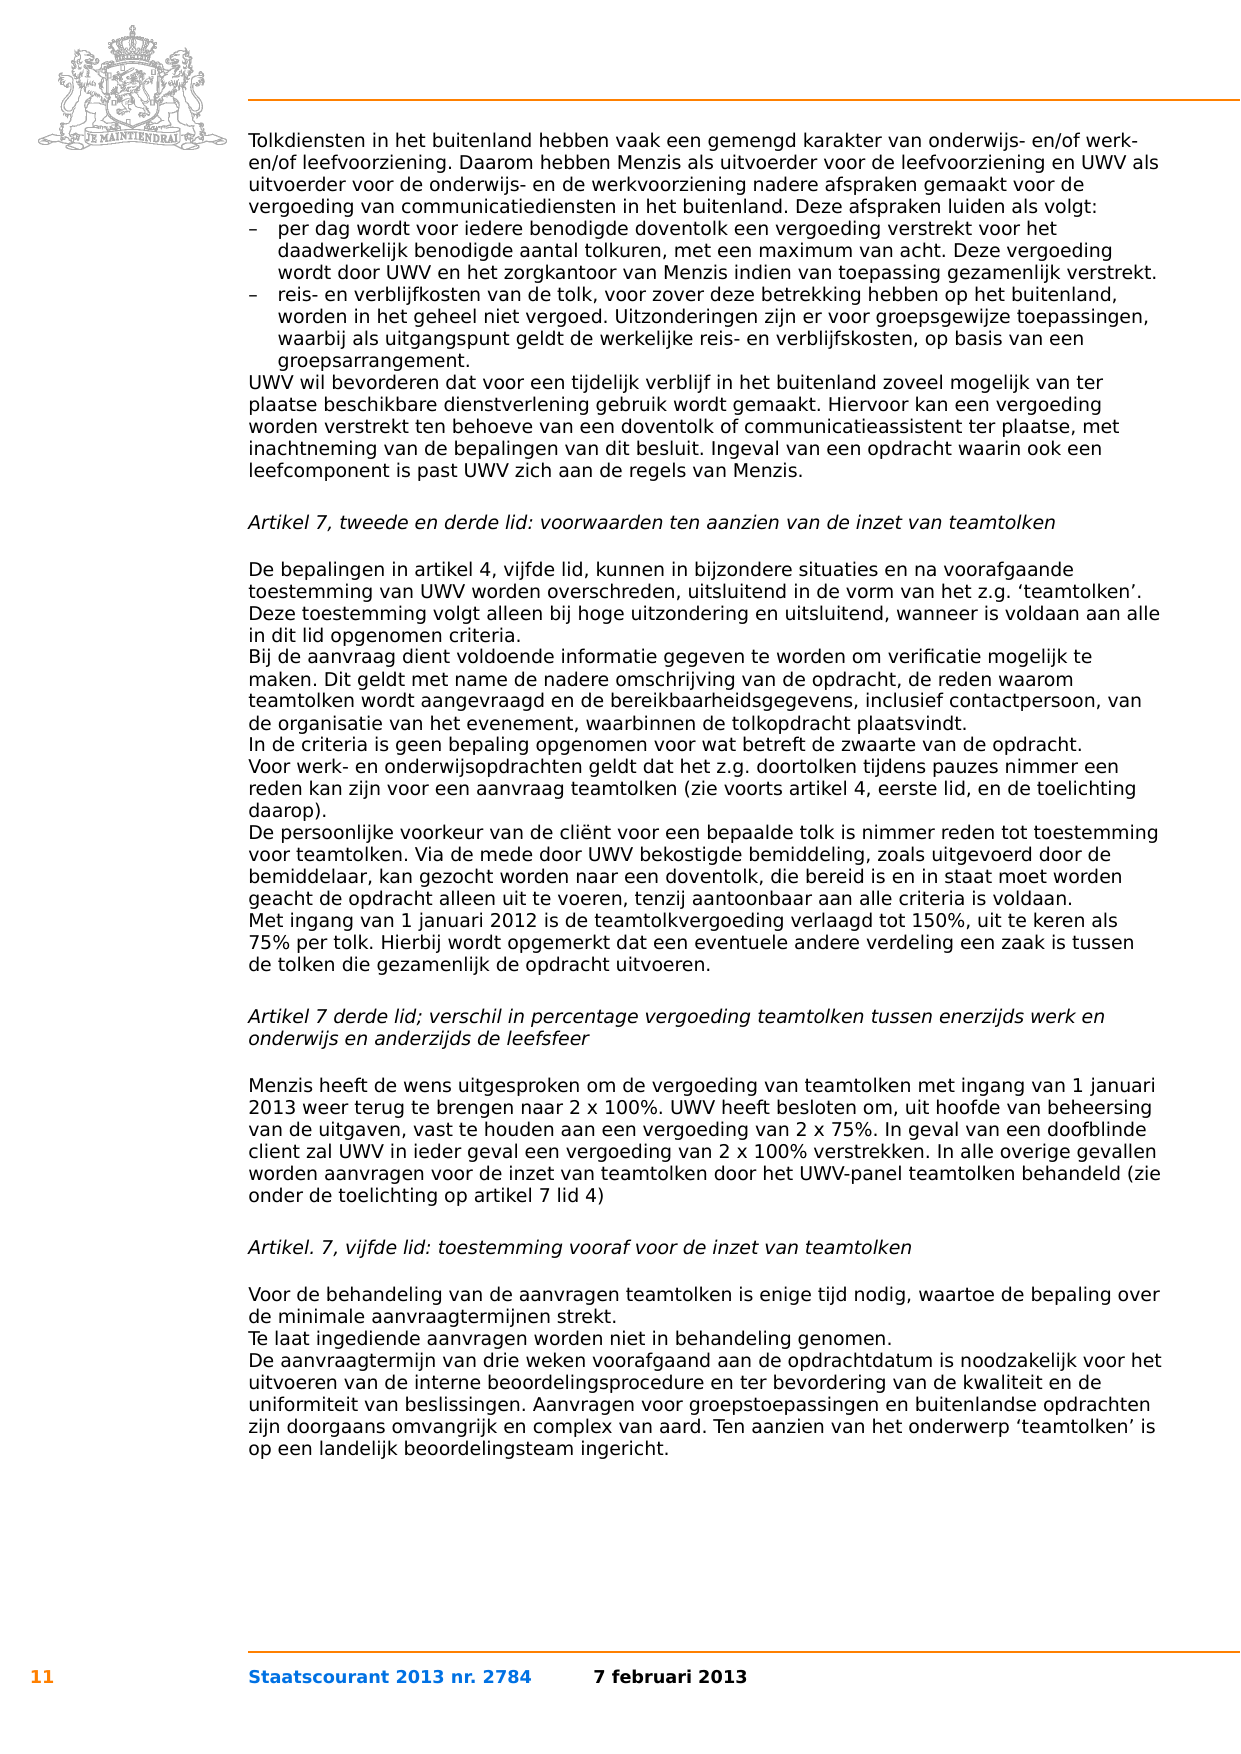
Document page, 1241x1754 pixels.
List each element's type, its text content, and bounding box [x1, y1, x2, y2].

text – per dag wordt voor iedere benodigde doventolk een vergoeding verstrekt voor het daadwerkelijk benodigde aantal tolkuren, met een maximum van acht. Deze vergoeding wordt door UWV en het zorgkantoor van Menzis indien van toepassing gezamenlijk verstrekt. [248, 218, 1163, 284]
text Voor de behandeling van de aanvragen teamtolken is enige tijd nodig, waartoe de bepaling over de minimale aanvraagtermijnen strekt. [248, 1284, 1163, 1328]
subtitle Artikel. 7, vijfde lid: toestemming vooraf voor de inzet van teamtolken [248, 1237, 1163, 1259]
text Menzis heeft de wens uitgesproken om de vergoeding van teamtolken met ingang van 1 januari 2013 weer terug te brengen naar 2 x 100%. UWV heeft besloten om, uit hoofde van beheersing van de uitgaven, vast te houden aan een vergoeding van 2 x 75%. In geval van een doofblinde client zal UWV in ieder geval een vergoeding van 2 x 100% verstrekken. In alle overige gevallen worden aanvragen voor de inzet van teamtolken door het UWV-panel teamtolken behandeld (zie onder de toelichting op artikel 7 lid 4) [248, 1075, 1163, 1207]
text In de criteria is geen bepaling opgenomen voor wat betreft de zwaarte van de opdracht. [248, 734, 1163, 756]
text UWV wil bevorderen dat voor een tijdelijk verblijf in het buitenland zoveel mogelijk van ter plaatse beschikbare dienstverlening gebruik wordt gemaakt. Hiervoor kan een vergoeding worden verstrekt ten behoeve van een doventolk of communicatieassistent ter plaatse, met inachtneming van de bepalingen van dit besluit. Ingeval van een opdracht waarin ook een leefcomponent is past UWV zich aan de regels van Menzis. [248, 372, 1163, 482]
text Bij de aanvraag dient voldoende informatie gegeven te worden om verificatie mogelijk te maken. Dit geldt met name de nadere omschrijving van de opdracht, de reden waarom teamtolken wordt aangevraagd en de bereikbaarheidsgegevens, inclusief contactpersoon, van de organisatie van het evenement, waarbinnen de tolkopdracht plaatsvindt. [248, 646, 1163, 734]
text Te laat ingediende aanvragen worden niet in behandeling genomen. [248, 1328, 1163, 1350]
text Tolkdiensten in het buitenland hebben vaak een gemengd karakter van onderwijs- en/of werk- en/of leefvoorziening. Daarom hebben Menzis als uitvoerder voor de leefvoorziening en UWV als uitvoerder voor de onderwijs- en de werkvoorziening nadere afspraken gemaakt voor de vergoeding van communicatiediensten in het buitenland. Deze afspraken luiden als volgt: [248, 130, 1163, 218]
text Met ingang van 1 januari 2012 is de teamtolkvergoeding verlaagd tot 150%, uit te keren als 75% per tolk. Hierbij wordt opgemerkt dat een eventuele andere verdeling een zaak is tussen de tolken die gezamenlijk de opdracht uitvoeren. [248, 910, 1163, 976]
text De persoonlijke voorkeur van de cliënt voor een bepaalde tolk is nimmer reden tot toestemming voor teamtolken. Via de mede door UWV bekostigde bemiddeling, zoals uitgevoerd door de bemiddelaar, kan gezocht worden naar een doventolk, die bereid is en in staat moet worden geacht de opdracht alleen uit te voeren, tenzij aantoonbaar aan alle criteria is voldaan. [248, 822, 1163, 910]
text – reis- en verblijfkosten van de tolk, voor zover deze betrekking hebben op het buitenland, worden in het geheel niet vergoed. Uitzonderingen zijn er voor groepsgewijze toepassingen, waarbij als uitgangspunt geldt de werkelijke reis- en verblijfskosten, op basis van een groepsarrangement. [248, 284, 1163, 372]
text De bepalingen in artikel 4, vijfde lid, kunnen in bijzondere situaties en na voorafgaande toestemming van UWV worden overschreden, uitsluitend in de vorm van het z.g. ‘teamtolken’. Deze toestemming volgt alleen bij hoge uitzondering en uitsluitend, wanneer is voldaan aan alle in dit lid opgenomen criteria. [248, 558, 1163, 646]
text Voor werk- en onderwijsopdrachten geldt dat het z.g. doortolken tijdens pauzes nimmer een reden kan zijn voor een aanvraag teamtolken (zie voorts artikel 4, eerste lid, en de toelichting daarop). [248, 756, 1163, 822]
subtitle Artikel 7 derde lid; verschil in percentage vergoeding teamtolken tussen enerzijds werk en onderwijs en anderzijds de leefsfeer [248, 1006, 1163, 1050]
text De aanvraagtermijn van drie weken voorafgaand aan de opdrachtdatum is noodzakelijk voor het uitvoeren van de interne beoordelingsprocedure en ter bevordering van de kwaliteit en de uniformiteit van beslissingen. Aanvragen voor groepstoepassingen en buitenlandse opdrachten zijn doorgaans omvangrijk en complex van aard. Ten aanzien van het onderwerp ‘teamtolken’ is op een landelijk beoordelingsteam ingericht. [248, 1350, 1163, 1460]
picture [38, 25, 227, 150]
subtitle Artikel 7, tweede en derde lid: voorwaarden ten aanzien van de inzet van teamtolken [248, 512, 1163, 533]
